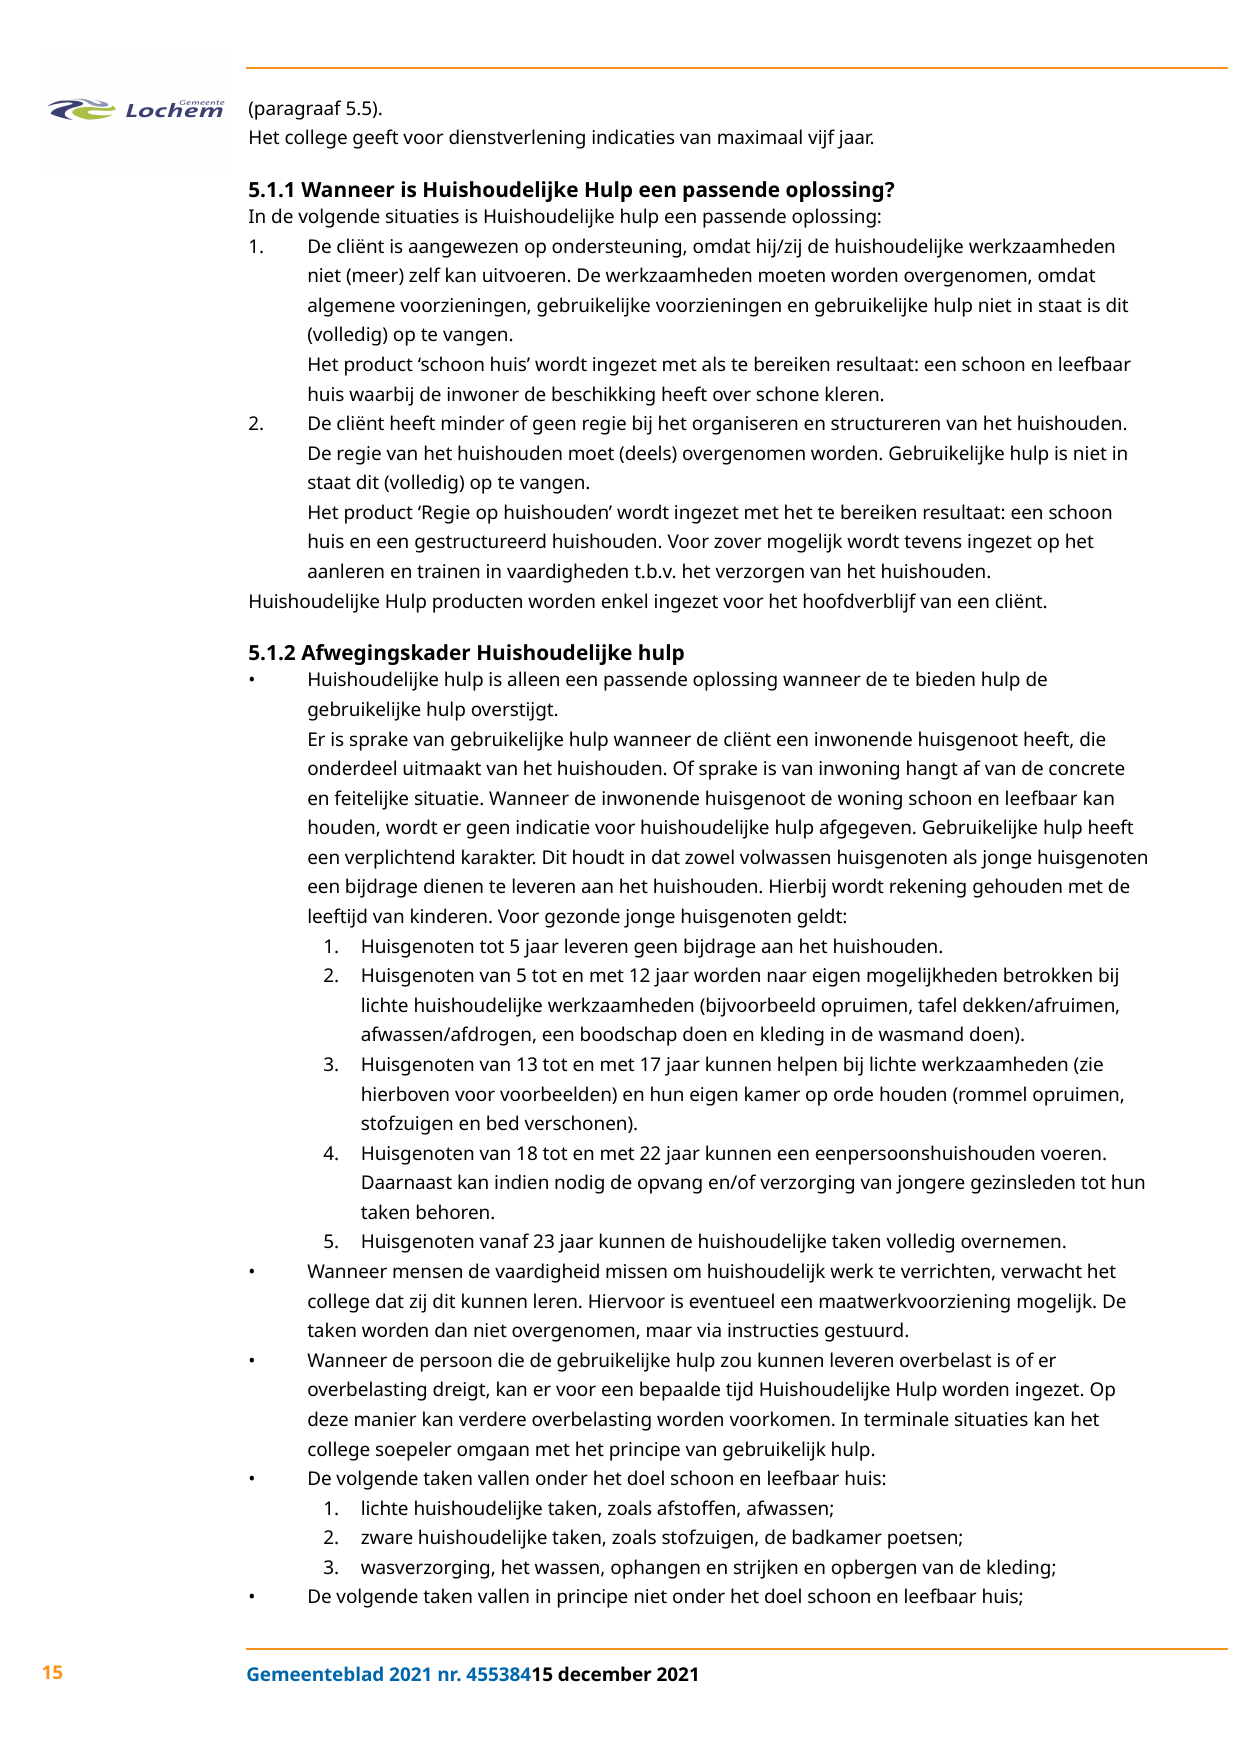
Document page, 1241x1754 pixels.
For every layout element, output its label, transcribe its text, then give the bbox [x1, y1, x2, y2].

list De cliënt is aangewezen op ondersteuning, omdat hij/zij de huishoudelijke werkzaamheden niet (meer) zelf kan uitvoeren. De werkzaamheden moeten worden overgenomen, omdat algemene voorzieningen, gebruikelijke voorzieningen en gebruikelijke hulp niet in staat is dit (volledig) op te vangen. [248, 233, 1152, 347]
list Huishoudelijke hulp is alleen een passende oplossing wanneer de te bieden hulp de gebruikelijke hulp overstijgt. [248, 667, 1152, 722]
list De volgende taken vallen in principe niet onder het doel schoon en leefbaar huis; [248, 1584, 1152, 1609]
text 5.1.1 Wanneer is Huishoudelijke Hulp een passende oplossing? [248, 175, 1152, 203]
list zware huishoudelijke taken, zoals stofzuigen, de badkamer poetsen; [323, 1524, 1152, 1550]
list Huisgenoten van 13 tot en met 17 jaar kunnen helpen bij lichte werkzaamheden (zie hierboven voor voorbeelden) en hun eigen kamer op orde houden (rommel opruimen, stofzuigen en bed verschonen). [323, 1051, 1152, 1136]
list wasverzorging, het wassen, ophangen en strijken en opbergen van de kleding; [323, 1554, 1152, 1580]
text Huishoudelijke Hulp producten worden enkel ingezet voor het hoofdverblijf van een cliënt. [248, 588, 1152, 613]
list De cliënt heeft minder of geen regie bij het organiseren en structureren van het huishouden. De regie van het huishouden moet (deels) overgenomen worden. Gebruikelijke hulp is niet in staat dit (volledig) op te vangen. [248, 410, 1152, 495]
list Het product ‘Regie op huishouden’ wordt ingezet met het te bereiken resultaat: een schoon huis en een gestructureerd huishouden. Voor zover mogelijk wordt tevens ingezet op het aanleren en trainen in vaardigheden t.b.v. het verzorgen van het huishouden. [248, 499, 1152, 584]
list lichte huishoudelijke taken, zoals afstoffen, afwassen; [323, 1495, 1152, 1521]
list Wanneer de persoon die de gebruikelijke hulp zou kunnen leveren overbelast is of er overbelasting dreigt, kan er voor een bepaalde tijd Huishoudelijke Hulp worden ingezet. Op deze manier kan verdere overbelasting worden voorkomen. In terminale situaties kan het college soepeler omgaan met het principe van gebruikelijk hulp. [248, 1347, 1152, 1462]
text 5.1.2 Afwegingskader Huishoudelijke hulp [248, 638, 1152, 667]
list Huisgenoten vanaf 23 jaar kunnen de huishoudelijke taken volledig overnemen. [323, 1229, 1152, 1254]
list Er is sprake van gebruikelijke hulp wanneer de cliënt een inwonende huisgenoot heeft, die onderdeel uitmaakt van het huishouden. Of sprake is van inwoning hangt af van de concrete en feitelijke situatie. Wanneer de inwonende huisgenoot de woning schoon en leefbaar kan houden, wordt er geen indicatie voor huishoudelijke hulp afgegeven. Gebruikelijke hulp heeft een verplichtend karakter. Dit houdt in dat zowel volwassen huisgenoten als jonge huisgenoten een bijdrage dienen te leveren aan het huishouden. Hierbij wordt rekening gehouden met de leeftijd van kinderen. Voor gezonde jonge huisgenoten geldt: [248, 726, 1152, 929]
picture [41, 47, 231, 172]
list Wanneer mensen de vaardigheid missen om huishoudelijk werk te verrichten, verwacht het college dat zij dit kunnen leren. Hiervoor is eventueel een maatwerkvoorziening mogelijk. De taken worden dan niet overgenomen, maar via instructies gestuurd. [248, 1258, 1152, 1343]
text In de volgende situaties is Huishoudelijke hulp een passende oplossing: [248, 203, 1152, 229]
text (paragraaf 5.5). [248, 95, 1152, 121]
list Huisgenoten van 18 tot en met 22 jaar kunnen een eenpersoonshuishouden voeren. Daarnaast kan indien nodig de opvang en/of verzorging van jongere gezinsleden tot hun taken behoren. [323, 1140, 1152, 1225]
list Huisgenoten tot 5 jaar leveren geen bijdrage aan het huishouden. [323, 933, 1152, 959]
list De volgende taken vallen onder het doel schoon en leefbaar huis: [248, 1465, 1152, 1491]
list Het product ‘schoon huis’ wordt ingezet met als te bereiken resultaat: een schoon en leefbaar huis waarbij de inwoner de beschikking heeft over schone kleren. [248, 351, 1152, 406]
text Het college geeft voor dienstverlening indicaties van maximaal vijf jaar. [248, 124, 1152, 150]
list Huisgenoten van 5 tot en met 12 jaar worden naar eigen mogelijkheden betrokken bij lichte huishoudelijke werkzaamheden (bijvoorbeeld opruimen, tafel dekken/afruimen, afwassen/afdrogen, een boodschap doen en kleding in de wasmand doen). [323, 962, 1152, 1047]
